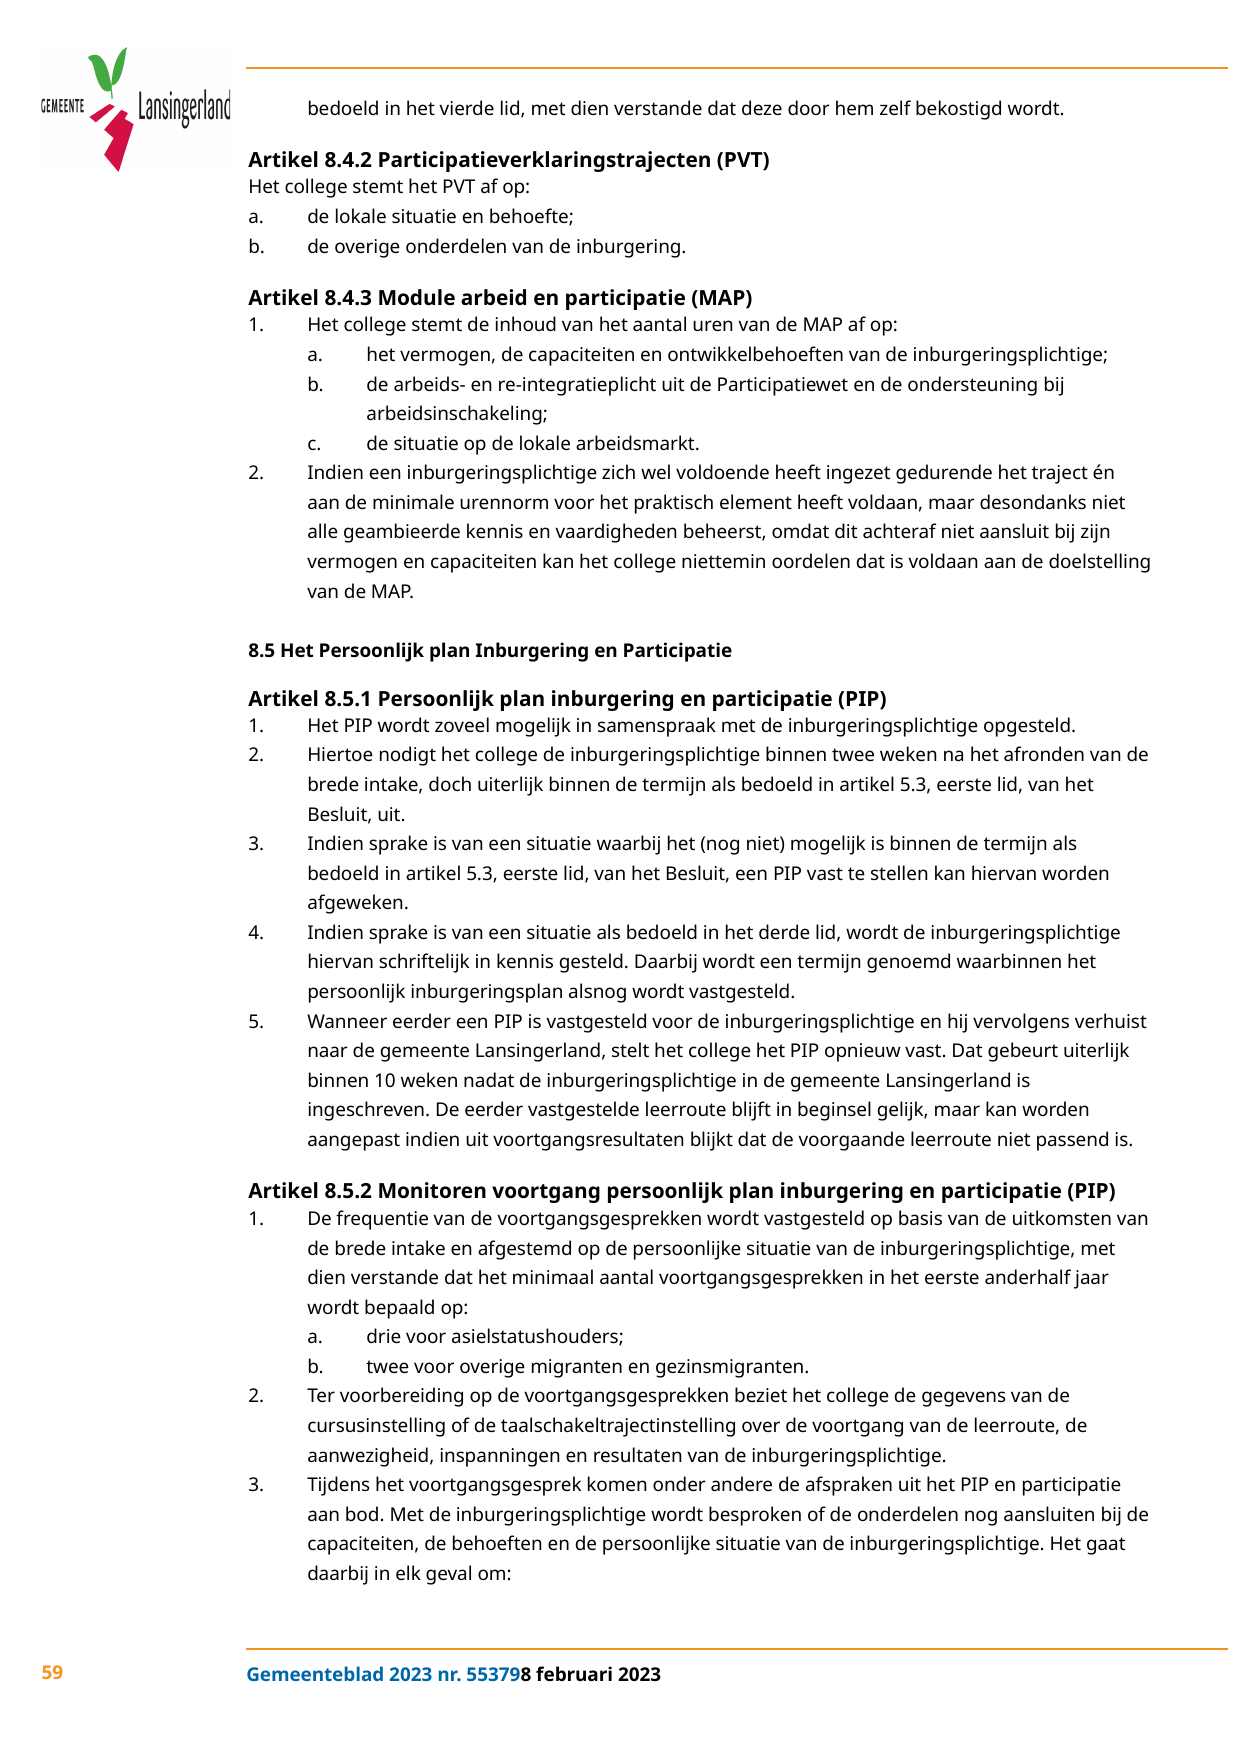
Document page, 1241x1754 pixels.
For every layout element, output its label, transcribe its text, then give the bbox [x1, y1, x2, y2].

list bedoeld in het vierde lid, met dien verstande dat deze door hem zelf bekostigd wordt. [248, 95, 1152, 121]
list Ter voorbereiding op de voortgangsgesprekken beziet het college de gegevens van de cursusinstelling of de taalschakeltrajectinstelling over de voortgang van de leerroute, de aanwezigheid, inspanningen en resultaten van de inburgeringsplichtige. [248, 1383, 1152, 1467]
list twee voor overige migranten en gezinsmigranten. [307, 1353, 1152, 1379]
text Artikel 8.4.3 Module arbeid en participatie (MAP) [248, 283, 1152, 312]
list De frequentie van de voortgangsgesprekken wordt vastgesteld op basis van de uitkomsten van de brede intake en afgestemd op de persoonlijke situatie van de inburgeringsplichtige, met dien verstande dat het minimaal aantal voortgangsgesprekken in het eerste anderhalf jaar wordt bepaald op: [248, 1205, 1152, 1319]
list de lokale situatie en behoefte; [248, 203, 1152, 229]
list Het PIP wordt zoveel mogelijk in samenspraak met de inburgeringsplichtige opgesteld. [248, 712, 1152, 738]
list Indien sprake is van een situatie waarbij het (nog niet) mogelijk is binnen de termijn als bedoeld in artikel 5.3, eerste lid, van het Besluit, een PIP vast te stellen kan hiervan worden afgeweken. [248, 830, 1152, 915]
list de situatie op de lokale arbeidsmarkt. [307, 430, 1152, 456]
text 8.5 Het Persoonlijk plan Inburgering en Participatie [248, 637, 1152, 663]
text Artikel 8.5.2 Monitoren voortgang persoonlijk plan inburgering en participatie (PIP) [248, 1177, 1152, 1205]
text Het college stemt het PVT af op: [248, 174, 1152, 199]
list het vermogen, de capaciteiten en ontwikkelbehoeften van de inburgeringsplichtige; [307, 341, 1152, 367]
list Wanneer eerder een PIP is vastgesteld voor de inburgeringsplichtige en hij vervolgens verhuist naar de gemeente Lansingerland, stelt het college het PIP opnieuw vast. Dat gebeurt uiterlijk binnen 10 weken nadat de inburgeringsplichtige in de gemeente Lansingerland is ingeschreven. De eerder vastgestelde leerroute blijft in beginsel gelijk, maar kan worden aangepast indien uit voortgangsresultaten blijkt dat de voorgaande leerroute niet passend is. [248, 1008, 1152, 1152]
list Indien een inburgeringsplichtige zich wel voldoende heeft ingezet gedurende het traject én aan de minimale urennorm voor het praktisch element heeft voldaan, maar desondanks niet alle geambieerde kennis en vaardigheden beheerst, omdat dit achteraf niet aansluit bij zijn vermogen en capaciteiten kan het college niettemin oordelen dat is voldaan aan de doelstelling van de MAP. [248, 459, 1152, 604]
list drie voor asielstatushouders; [307, 1323, 1152, 1349]
picture [41, 47, 231, 172]
list Hiertoe nodigt het college de inburgeringsplichtige binnen twee weken na het afronden van de brede intake, doch uiterlijk binnen de termijn als bedoeld in artikel 5.3, eerste lid, van het Besluit, uit. [248, 742, 1152, 827]
list Indien sprake is van een situatie als bedoeld in het derde lid, wordt de inburgeringsplichtige hiervan schriftelijk in kennis gesteld. Daarbij wordt een termijn genoemd waarbinnen het persoonlijk inburgeringsplan alsnog wordt vastgesteld. [248, 919, 1152, 1004]
text Artikel 8.5.1 Persoonlijk plan inburgering en participatie (PIP) [248, 684, 1152, 712]
list Het college stemt de inhoud van het aantal uren van de MAP af op: [248, 312, 1152, 337]
list Tijdens het voortgangsgesprek komen onder andere de afspraken uit het PIP en participatie aan bod. Met de inburgeringsplichtige wordt besproken of de onderdelen nog aansluiten bij de capaciteiten, de behoeften en de persoonlijke situatie van de inburgeringsplichtige. Het gaat daarbij in elk geval om: [248, 1471, 1152, 1586]
list de arbeids- en re-integratieplicht uit de Participatiewet en de ondersteuning bij arbeidsinschakeling; [307, 371, 1152, 426]
text Artikel 8.4.2 Participatieverklaringstrajecten (PVT) [248, 145, 1152, 174]
list de overige onderdelen van de inburgering. [248, 233, 1152, 258]
